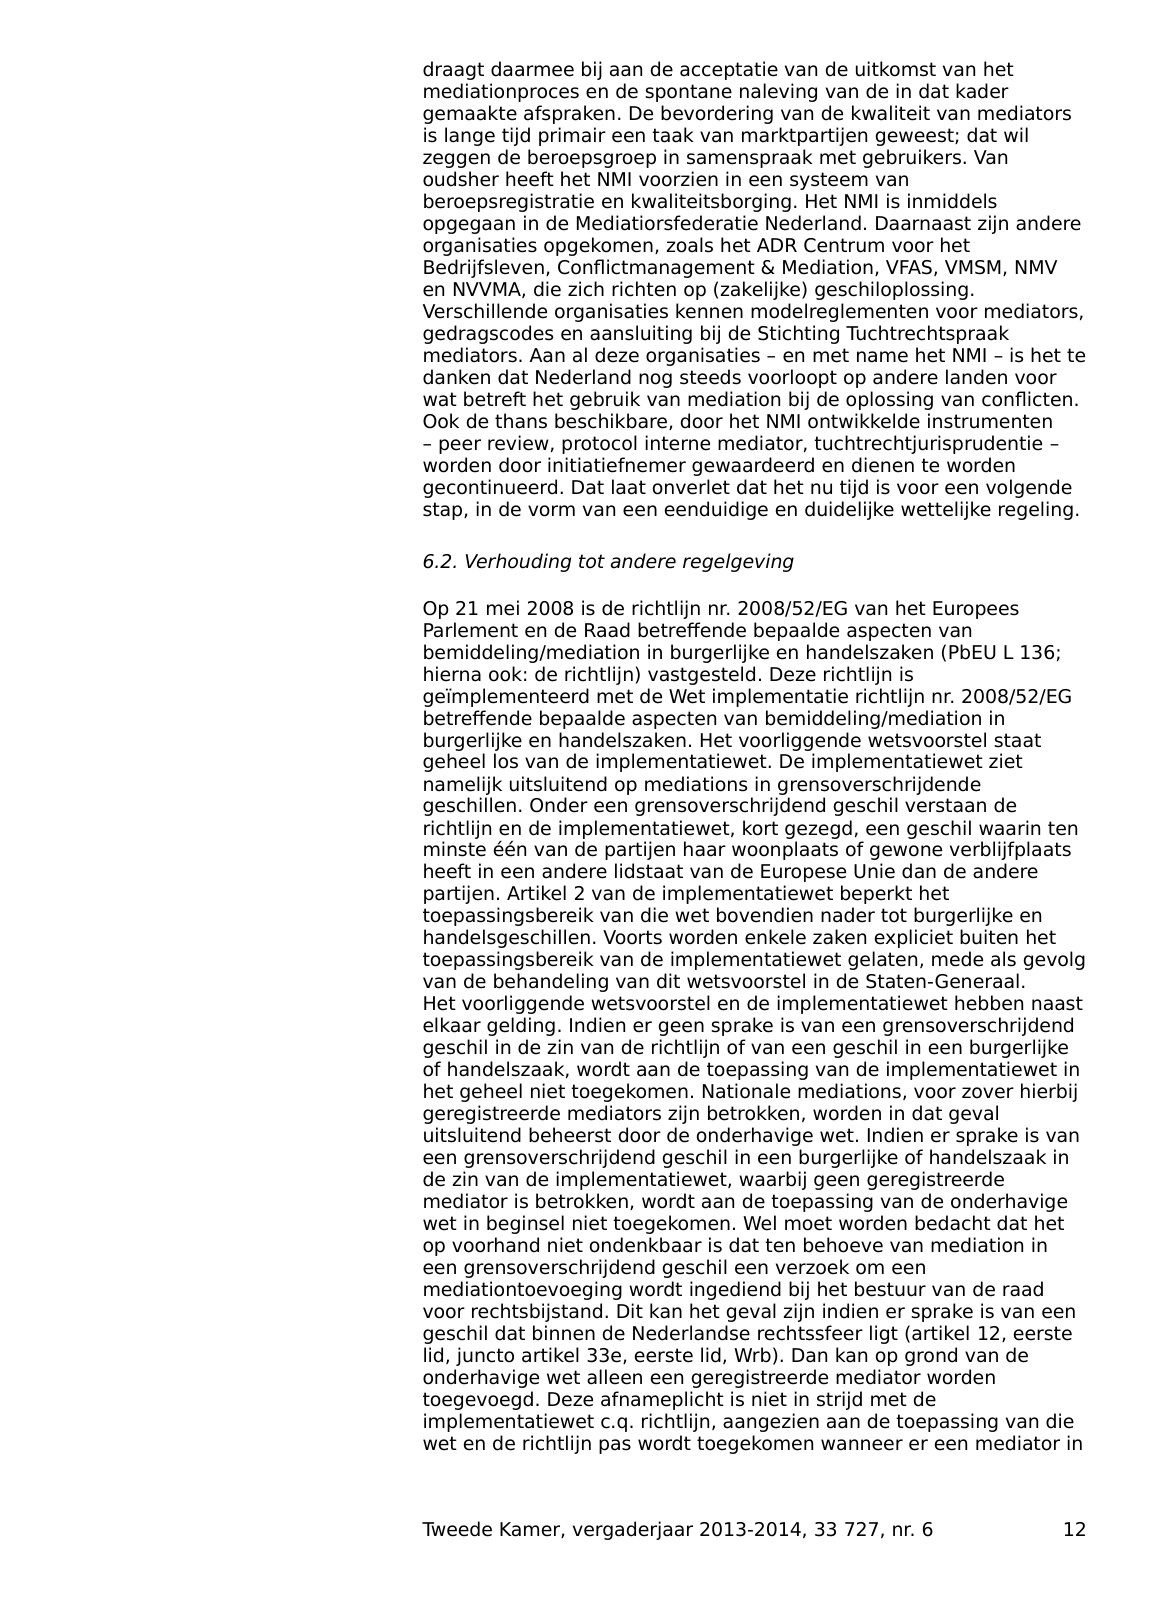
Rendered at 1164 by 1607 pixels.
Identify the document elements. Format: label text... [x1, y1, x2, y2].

text draagt daarmee bij aan de acceptatie van de uitkomst van het mediationproces en de spontane naleving van de in dat kader gemaakte afspraken. De bevordering van de kwaliteit van mediators is lange tijd primair een taak van marktpartijen geweest; dat wil zeggen de beroepsgroep in samenspraak met gebruikers. Van oudsher heeft het NMI voorzien in een systeem van beroepsregistratie en kwaliteitsborging. Het NMI is inmiddels opgegaan in de Mediatiorsfederatie Nederland. Daarnaast zijn andere organisaties opgekomen, zoals het ADR Centrum voor het Bedrijfsleven, Conflictmanagement & Mediation, VFAS, VMSM, NMV en NVVMA, die zich richten op (zakelijke) geschiloplossing. Verschillende organisaties kennen modelreglementen voor mediators, gedragscodes en aansluiting bij de Stichting Tuchtrechtspraak mediators. Aan al deze organisaties – en met name het NMI – is het te danken dat Nederland nog steeds voorloopt op andere landen voor wat betreft het gebruik van mediation bij de oplossing van conflicten. Ook de thans beschikbare, door het NMI ontwikkelde instrumenten – peer review, protocol interne mediator, tuchtrechtjurisprudentie – worden door initiatiefnemer gewaardeerd en dienen te worden gecontinueerd. Dat laat onverlet dat het nu tijd is voor een volgende stap, in de vorm van een eenduidige en duidelijke wettelijke regeling. [422, 59, 1087, 521]
text Het voorliggende wetsvoorstel en de implementatiewet hebben naast elkaar gelding. Indien er geen sprake is van een grensoverschrijdend geschil in de zin van de richtlijn of van een geschil in een burgerlijke of handelszaak, wordt aan de toepassing van de implementatiewet in het geheel niet toegekomen. Nationale mediations, voor zover hierbij geregistreerde mediators zijn betrokken, worden in dat geval uitsluitend beheerst door de onderhavige wet. Indien er sprake is van een grensoverschrijdend geschil in een burgerlijke of handelszaak in de zin van de implementatiewet, waarbij geen geregistreerde mediator is betrokken, wordt aan de toepassing van de onderhavige wet in beginsel niet toegekomen. Wel moet worden bedacht dat het op voorhand niet ondenkbaar is dat ten behoeve van mediation in een grensoverschrijdend geschil een verzoek om een mediationtoevoeging wordt ingediend bij het bestuur van de raad voor rechtsbijstand. Dit kan het geval zijn indien er sprake is van een geschil dat binnen de Nederlandse rechtssfeer ligt (artikel 12, eerste lid, juncto artikel 33e, eerste lid, Wrb). Dan kan op grond van de onderhavige wet alleen een geregistreerde mediator worden toegevoegd. Deze afnameplicht is niet in strijd met de implementatiewet c.q. richtlijn, aangezien aan de toepassing van die wet en de richtlijn pas wordt toegekomen wanneer er een mediator in [422, 993, 1087, 1455]
text Op 21 mei 2008 is de richtlijn nr. 2008/52/EG van het Europees Parlement en de Raad betreffende bepaalde aspecten van bemiddeling/mediation in burgerlijke en handelszaken (PbEU L 136; hierna ook: de richtlijn) vastgesteld. Deze richtlijn is geïmplementeerd met de Wet implementatie richtlijn nr. 2008/52/EG betreffende bepaalde aspecten van bemiddeling/mediation in burgerlijke en handelszaken. Het voorliggende wetsvoorstel staat geheel los van de implementatiewet. De implementatiewet ziet namelijk uitsluitend op mediations in grensoverschrijdende geschillen. Onder een grensoverschrijdend geschil verstaan de richtlijn en de implementatiewet, kort gezegd, een geschil waarin ten minste één van de partijen haar woonplaats of gewone verblijfplaats heeft in een andere lidstaat van de Europese Unie dan de andere partijen. Artikel 2 van de implementatiewet beperkt het toepassingsbereik van die wet bovendien nader tot burgerlijke en handelsgeschillen. Voorts worden enkele zaken expliciet buiten het toepassingsbereik van de implementatiewet gelaten, mede als gevolg van de behandeling van dit wetsvoorstel in de Staten-Generaal. [422, 598, 1087, 993]
subtitle 6.2. Verhouding tot andere regelgeving [422, 551, 1087, 573]
